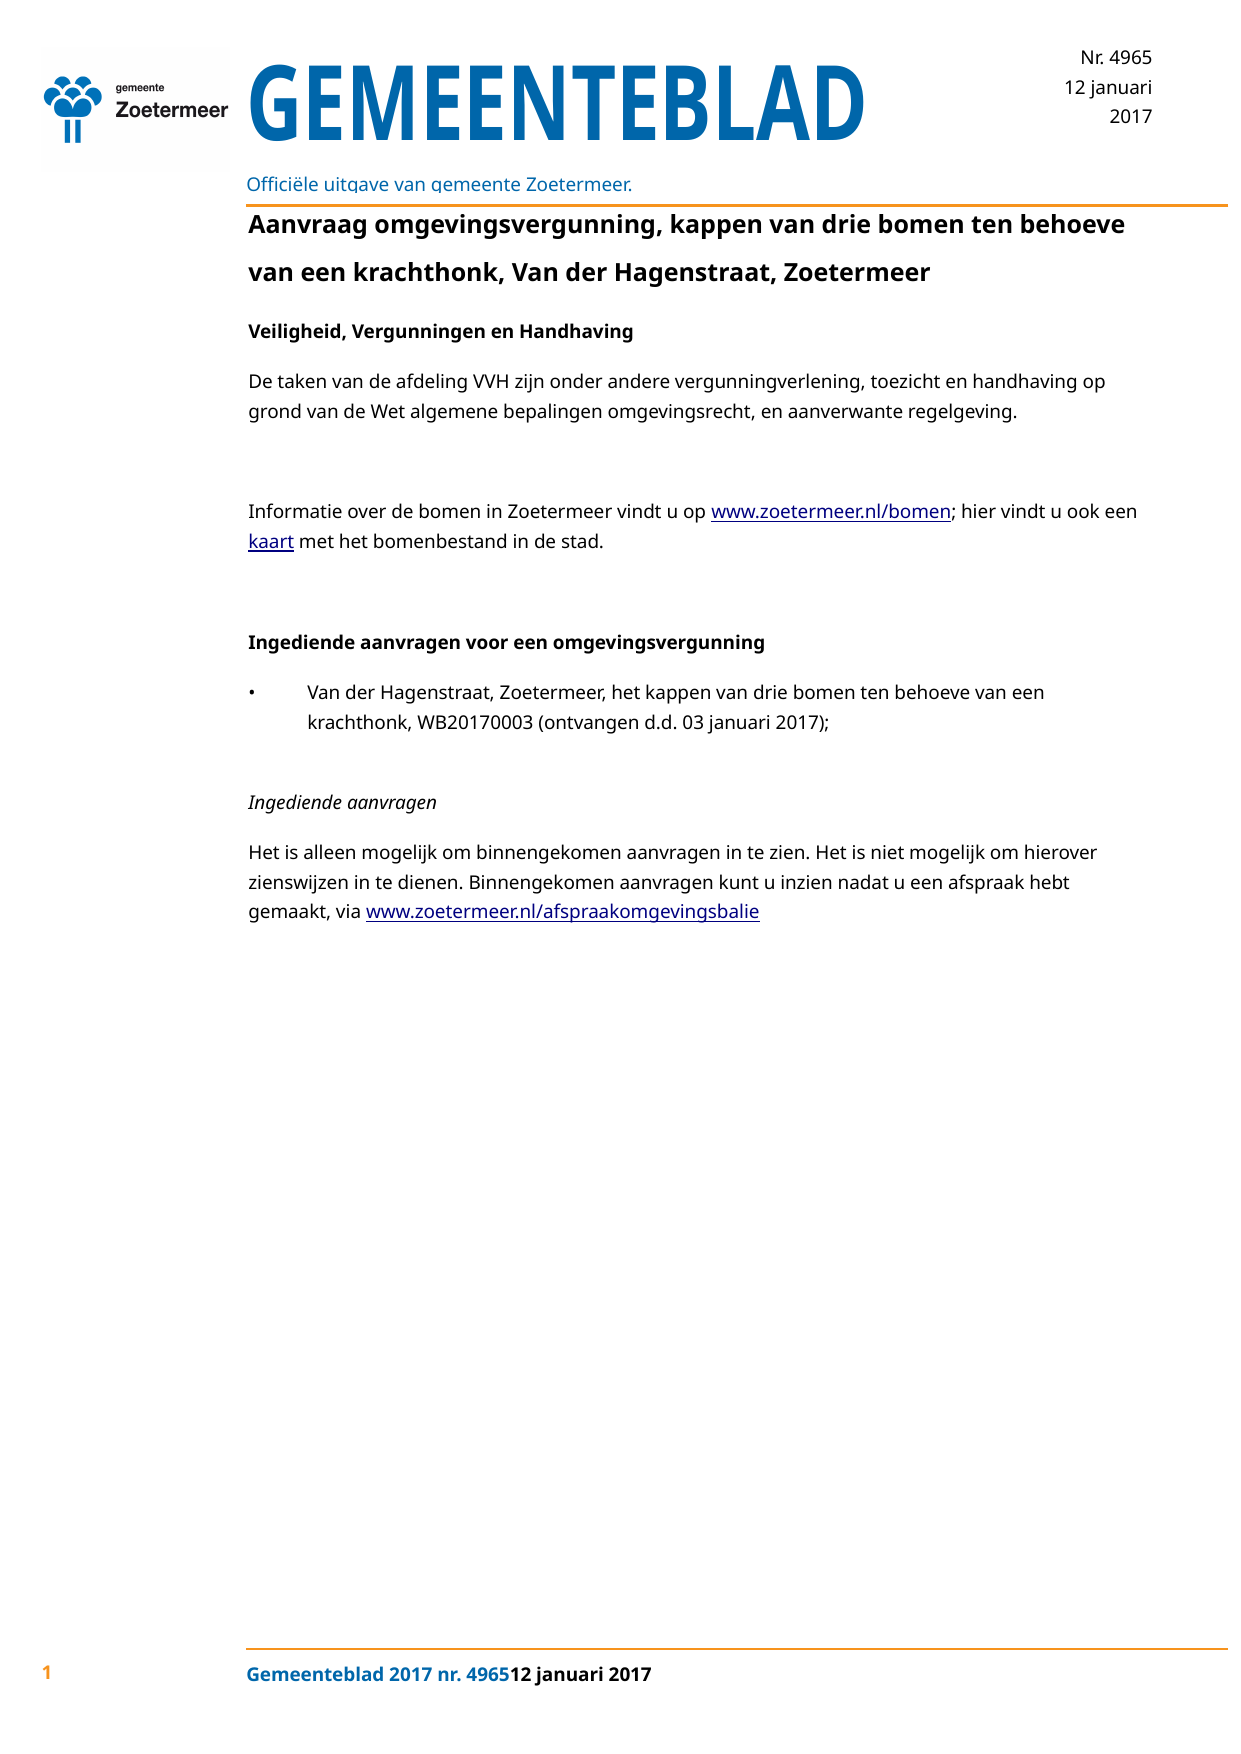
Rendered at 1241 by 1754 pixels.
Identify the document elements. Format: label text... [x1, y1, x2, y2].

text Aanvraag omgevingsvergunning, kappen van drie bomen ten behoeve van een krachthonk, Van der Hagenstraat, Zoetermeer [248, 207, 1152, 288]
picture [41, 47, 231, 172]
text Het is alleen mogelijk om binnengekomen aanvragen in te zien. Het is niet mogelijk om hierover zienswijzen in te dienen. Binnengekomen aanvragen kunt u inzien nadat u een afspraak hebt gemaakt, via www.zoetermeer.nl/afspraakomgevingsbalie [248, 839, 1152, 924]
text Ingediende aanvragen [248, 789, 1152, 815]
text Ingediende aanvragen voor een omgevingsvergunning [248, 629, 1152, 655]
list Van der Hagenstraat, Zoetermeer, het kappen van drie bomen ten behoeve van een krachthonk, WB20170003 (ontvangen d.d. 03 januari 2017); [248, 679, 1152, 735]
text De taken van de afdeling VVH zijn onder andere vergunningverlening, toezicht en handhaving op grond van de Wet algemene bepalingen omgevingsrecht, en aanverwante regelgeving. [248, 368, 1152, 424]
text Informatie over de bomen in Zoetermeer vindt u op www.zoetermeer.nl/bomen; hier vindt u ook een kaart met het bomenbestand in de stad. [248, 499, 1152, 554]
text Veiligheid, Vergunningen en Handhaving [248, 318, 1152, 344]
